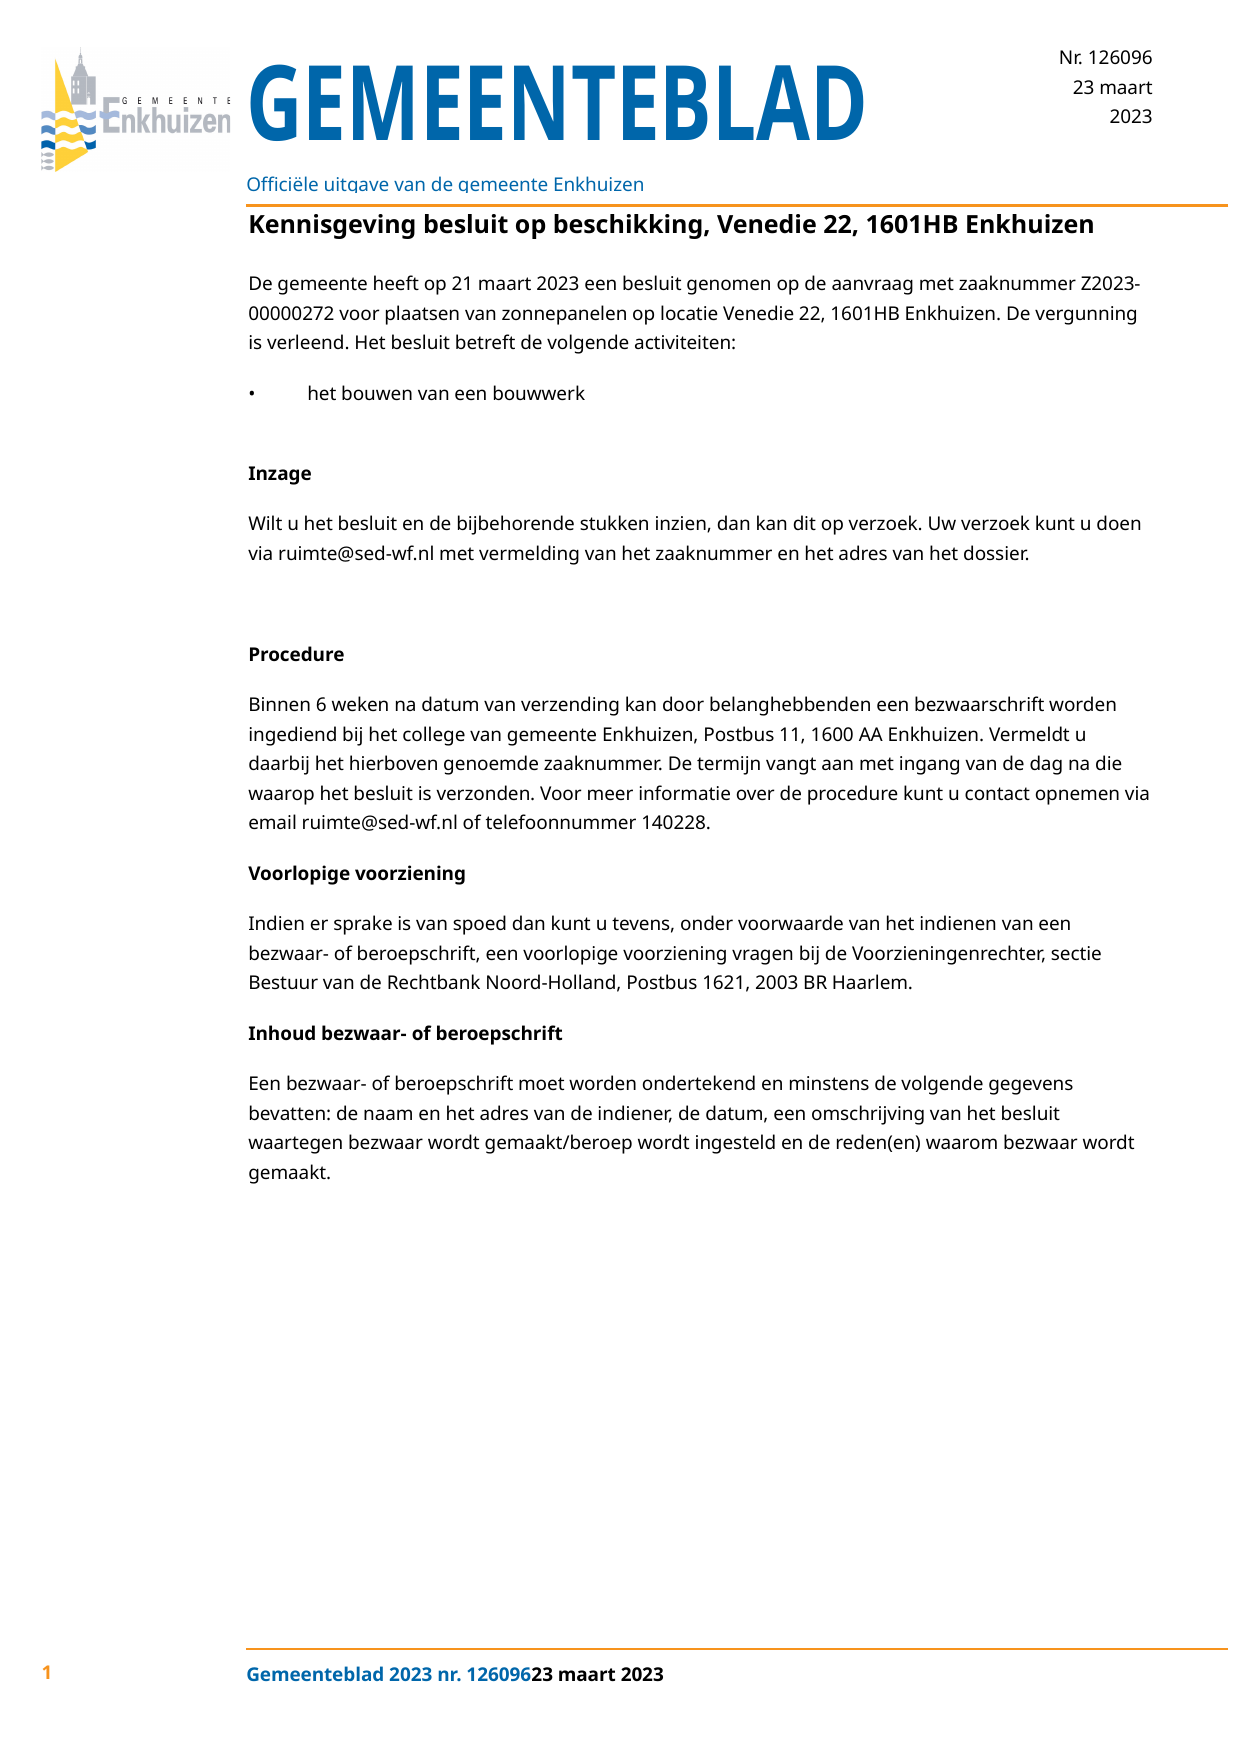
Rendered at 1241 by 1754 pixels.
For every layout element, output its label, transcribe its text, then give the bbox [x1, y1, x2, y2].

text Voorlopige voorziening [248, 860, 1152, 886]
text Kennisgeving besluit op beschikking, Venedie 22, 1601HB Enkhuizen [248, 207, 1152, 241]
text Een bezwaar- of beroepschrift moet worden ondertekend en minstens de volgende gegevens bevatten: de naam en het adres van de indiener, de datum, een omschrijving van het besluit waartegen bezwaar wordt gemaakt/beroep wordt ingesteld en de reden(en) waarom bezwaar wordt gemaakt. [248, 1070, 1152, 1185]
text Indien er sprake is van spoed dan kunt u tevens, onder voorwaarde van het indienen van een bezwaar- of beroepschrift, een voorlopige voorziening vragen bij de Voorzieningenrechter, sectie Bestuur van de Rechtbank Noord-Holland, Postbus 1621, 2003 BR Haarlem. [248, 910, 1152, 995]
text Binnen 6 weken na datum van verzending kan door belanghebbenden een bezwaarschrift worden ingediend bij het college van gemeente Enkhuizen, Postbus 11, 1600 AA Enkhuizen. Vermeldt u daarbij het hierboven genoemde zaaknummer. De termijn vangt aan met ingang van de dag na die waarop het besluit is verzonden. Voor meer informatie over de procedure kunt u contact opnemen via email ruimte@sed-wf.nl of telefoonnummer 140228. [248, 691, 1152, 835]
text Procedure [248, 641, 1152, 666]
picture [41, 47, 231, 172]
text Inzage [248, 460, 1152, 486]
text Inhoud bezwaar- of beroepschrift [248, 1020, 1152, 1046]
text Wilt u het besluit en de bijbehorende stukken inzien, dan kan dit op verzoek. Uw verzoek kunt u doen via ruimte@sed-wf.nl met vermelding van het zaaknummer en het adres van het dossier. [248, 510, 1152, 566]
text De gemeente heeft op 21 maart 2023 een besluit genomen op de aanvraag met zaaknummer Z2023-00000272 voor plaatsen van zonnepanelen op locatie Venedie 22, 1601HB Enkhuizen. De vergunning is verleend. Het besluit betreft de volgende activiteiten: [248, 270, 1152, 355]
list het bouwen van een bouwwerk [248, 380, 1152, 406]
